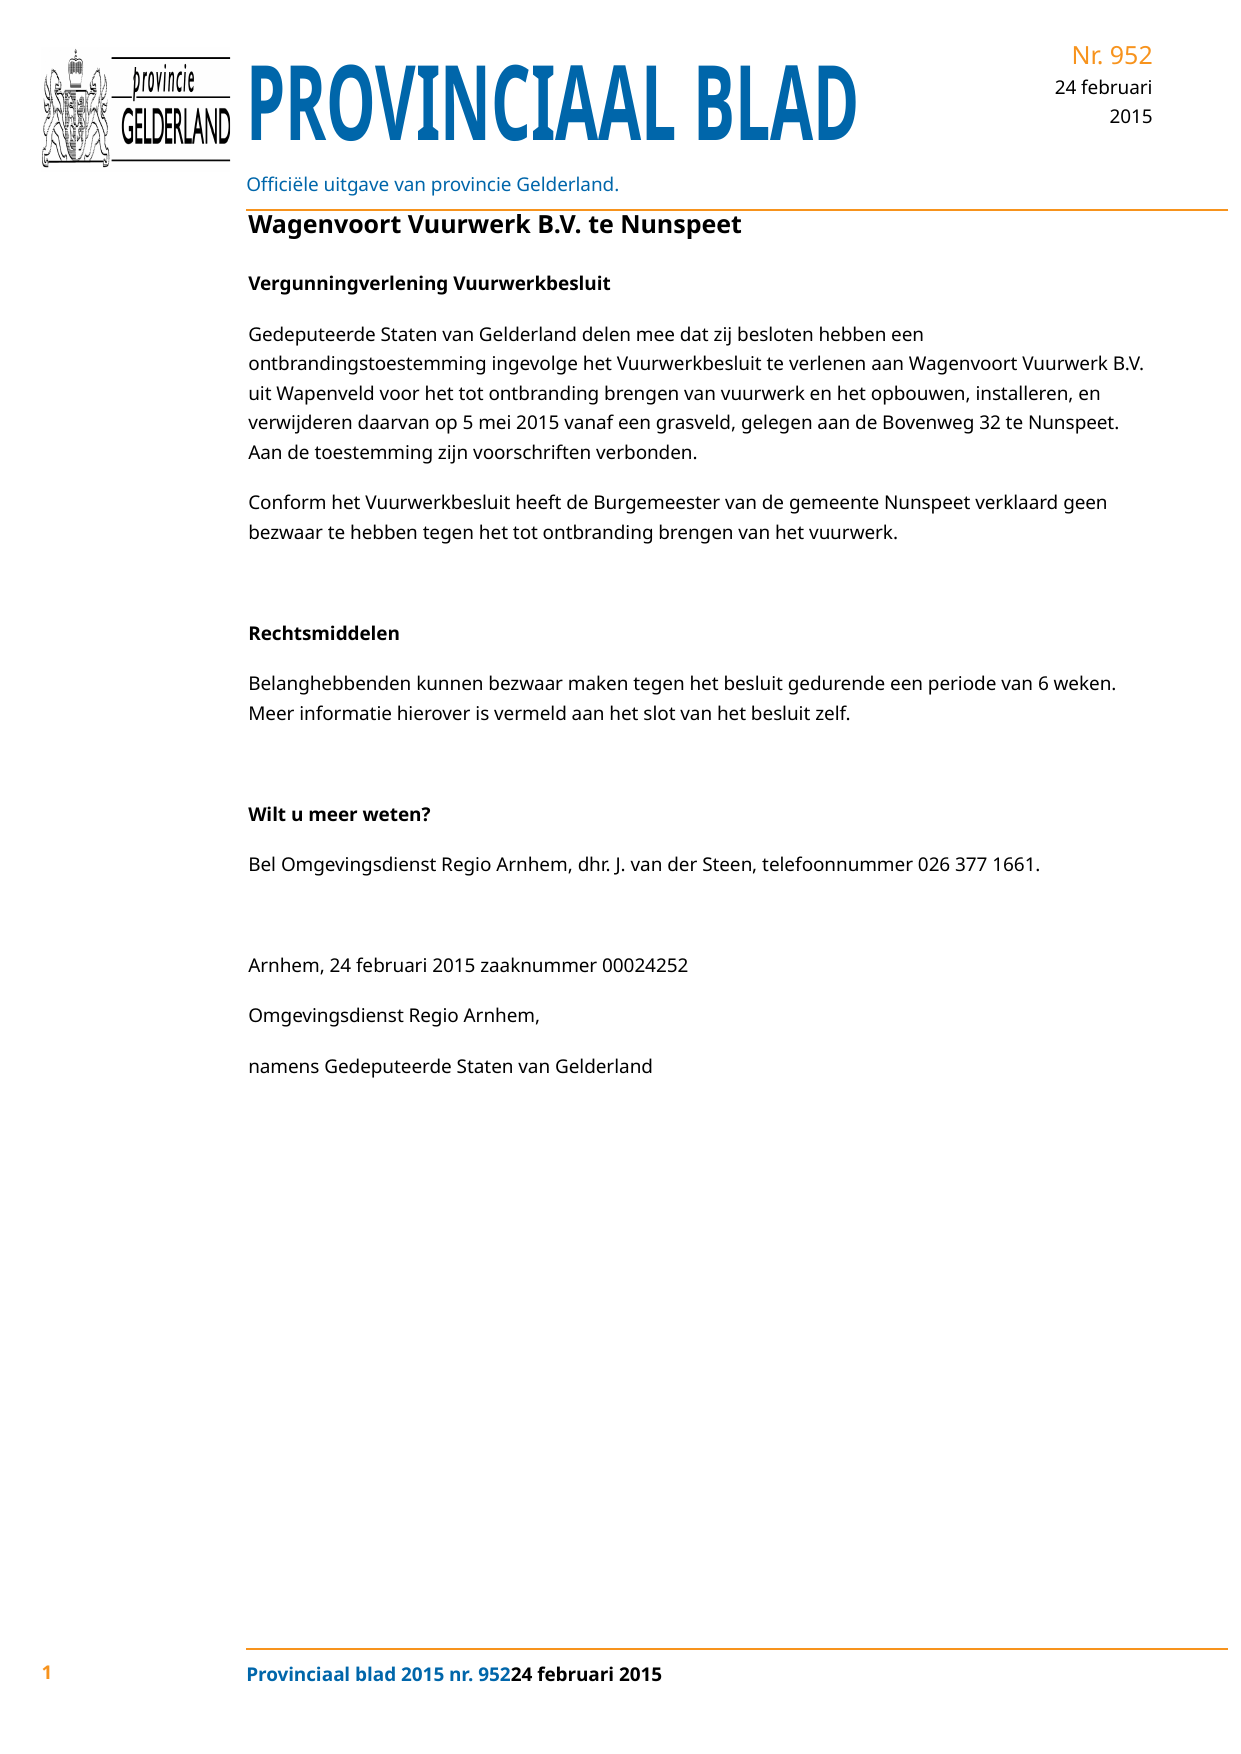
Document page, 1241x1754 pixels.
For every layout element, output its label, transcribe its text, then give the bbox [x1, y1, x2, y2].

text Arnhem, 24 februari 2015 zaaknummer 00024252 [248, 952, 1152, 978]
text Wilt u meer weten? [248, 801, 1152, 826]
text Omgevingsdienst Regio Arnhem, [248, 1002, 1152, 1028]
text Bel Omgevingsdienst Regio Arnhem, dhr. J. van der Steen, telefoonnummer 026 377 1661. [248, 851, 1152, 877]
text Rechtsmiddelen [248, 620, 1152, 646]
text Wagenvoort Vuurwerk B.V. te Nunspeet [248, 211, 1152, 241]
text Belanghebbenden kunnen bezwaar maken tegen het besluit gedurende een periode van 6 weken. Meer informatie hierover is vermeld aan het slot van het besluit zelf. [248, 670, 1152, 726]
text Vergunningverlening Vuurwerkbesluit [248, 270, 1152, 296]
text Conform het Vuurwerkbesluit heeft de Burgemeester van de gemeente Nunspeet verklaard geen bezwaar te hebben tegen het tot ontbranding brengen van het vuurwerk. [248, 489, 1152, 545]
picture [41, 47, 231, 172]
text Gedeputeerde Staten van Gelderland delen mee dat zij besloten hebben een ontbrandingstoestemming ingevolge het Vuurwerkbesluit te verlenen aan Wagenvoort Vuurwerk B.V. uit Wapenveld voor het tot ontbranding brengen van vuurwerk en het opbouwen, installeren, en verwijderen daarvan op 5 mei 2015 vanaf een grasveld, gelegen aan de Bovenweg 32 te Nunspeet. Aan de toestemming zijn voorschriften verbonden. [248, 321, 1152, 465]
text namens Gedeputeerde Staten van Gelderland [248, 1053, 1152, 1078]
